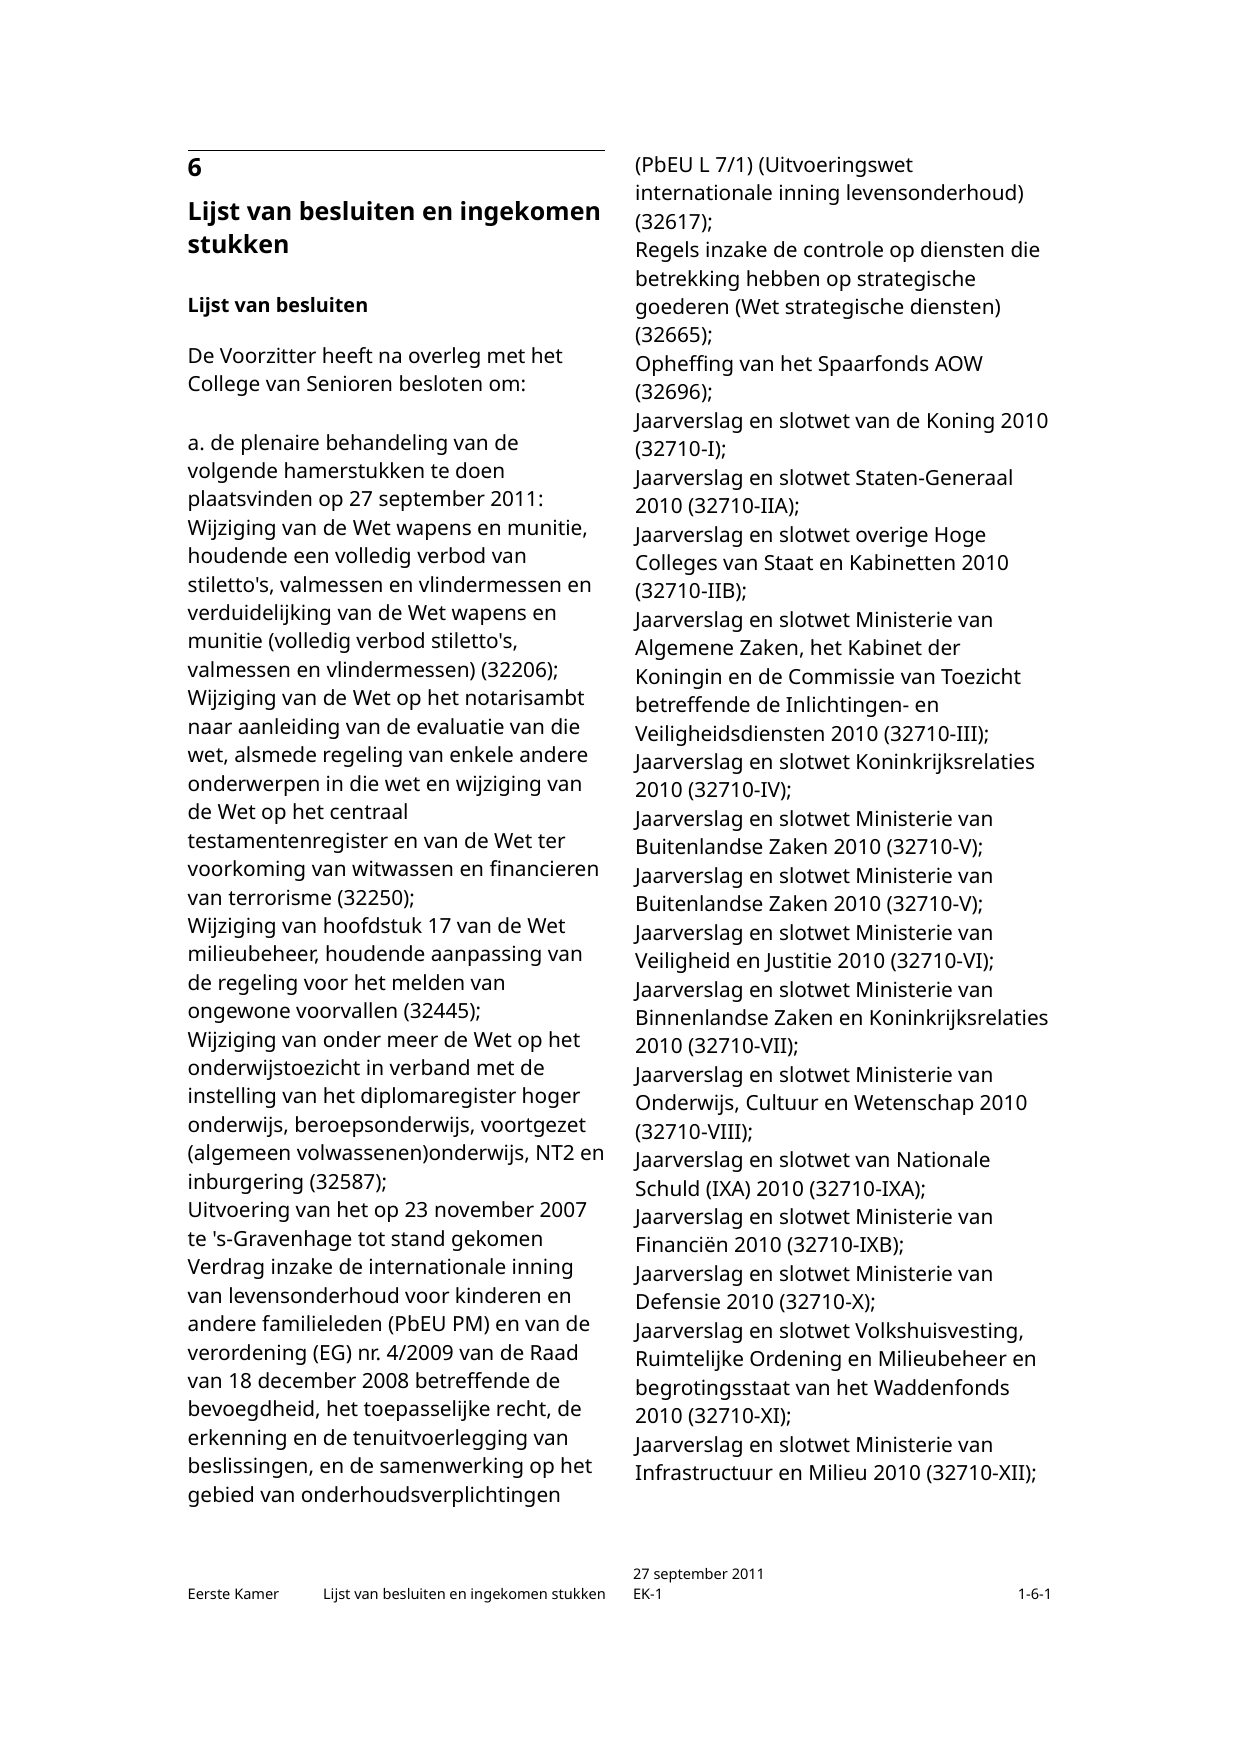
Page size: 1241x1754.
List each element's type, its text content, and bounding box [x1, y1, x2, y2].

text Jaarverslag en slotwet Ministerie van Buitenlandse Zaken 2010 (32710-V); [635, 861, 1053, 918]
text Jaarverslag en slotwet van Nationale Schuld (IXA) 2010 (32710-IXA); [635, 1145, 1053, 1202]
text Jaarverslag en slotwet Staten-Generaal 2010 (32710-IIA); [635, 463, 1053, 520]
text De Voorzitter heeft na overleg met het College van Senioren besloten om: [187, 341, 605, 398]
subtitle Lijst van besluiten [187, 291, 605, 318]
text Wijziging van de Wet op het notarisambt naar aanleiding van de evaluatie van die wet, alsmede regeling van enkele andere onderwerpen in die wet en wijziging van de Wet op het centraal testamentenregister en van de Wet ter voorkoming van witwassen en financieren van terrorisme (32250); [187, 683, 605, 911]
text Jaarverslag en slotwet Koninkrijksrelaties 2010 (32710-IV); [635, 747, 1053, 804]
text Jaarverslag en slotwet Ministerie van Onderwijs, Cultuur en Wetenschap 2010 (32710-VIII); [635, 1060, 1053, 1145]
text Jaarverslag en slotwet overige Hoge Colleges van Staat en Kabinetten 2010 (32710-IIB); [635, 520, 1053, 605]
text Jaarverslag en slotwet Ministerie van Financiën 2010 (32710-IXB); [635, 1202, 1053, 1259]
text Wijziging van de Wet wapens en munitie, houdende een volledig verbod van stiletto's, valmessen en vlindermessen en verduidelijking van de Wet wapens en munitie (volledig verbod stiletto's, valmessen en vlindermessen) (32206); [187, 513, 605, 683]
text Uitvoering van het op 23 november 2007 te 's-Gravenhage tot stand gekomen Verdrag inzake de internationale inning van levensonderhoud voor kinderen en andere familieleden (PbEU PM) en van de verordening (EG) nr. 4/2009 van de Raad van 18 december 2008 betreffende de bevoegdheid, het toepasselijke recht, de erkenning en de tenuitvoerlegging van beslissingen, en de samenwerking op het gebied van onderhoudsverplichtingen [187, 1195, 605, 1508]
text Wijziging van onder meer de Wet op het onderwijstoezicht in verband met de instelling van het diplomaregister hoger onderwijs, beroepsonderwijs, voortgezet (algemeen volwassenen)onderwijs, NT2 en inburgering (32587); [187, 1025, 605, 1195]
text a. de plenaire behandeling van de volgende hamerstukken te doen plaatsvinden op 27 september 2011: [187, 428, 605, 513]
text Jaarverslag en slotwet Ministerie van Infrastructuur en Milieu 2010 (32710-XII); [635, 1430, 1053, 1487]
text Jaarverslag en slotwet Volkshuisvesting, Ruimtelijke Ordening en Milieubeheer en begrotingsstaat van het Waddenfonds 2010 (32710-XI); [635, 1316, 1053, 1430]
text Opheffing van het Spaarfonds AOW (32696); [635, 349, 1053, 406]
text Lijst van besluiten en ingekomen stukken [187, 193, 605, 261]
text (PbEU L 7/1) (Uitvoeringswet internationale inning levensonderhoud) (32617); [635, 150, 1053, 235]
text 6 [187, 151, 605, 184]
text Regels inzake de controle op diensten die betrekking hebben op strategische goederen (Wet strategische diensten) (32665); [635, 235, 1053, 349]
text Jaarverslag en slotwet Ministerie van Binnenlandse Zaken en Koninkrijksrelaties 2010 (32710-VII); [635, 975, 1053, 1060]
text Wijziging van hoofdstuk 17 van de Wet milieubeheer, houdende aanpassing van de regeling voor het melden van ongewone voorvallen (32445); [187, 911, 605, 1025]
text Jaarverslag en slotwet Ministerie van Algemene Zaken, het Kabinet der Koningin en de Commissie van Toezicht betreffende de Inlichtingen- en Veiligheidsdiensten 2010 (32710-III); [635, 605, 1053, 747]
text Jaarverslag en slotwet Ministerie van Veiligheid en Justitie 2010 (32710-VI); [635, 918, 1053, 975]
text Jaarverslag en slotwet Ministerie van Defensie 2010 (32710-X); [635, 1259, 1053, 1316]
text Jaarverslag en slotwet van de Koning 2010 (32710-I); [635, 406, 1053, 463]
text Jaarverslag en slotwet Ministerie van Buitenlandse Zaken 2010 (32710-V); [635, 804, 1053, 861]
